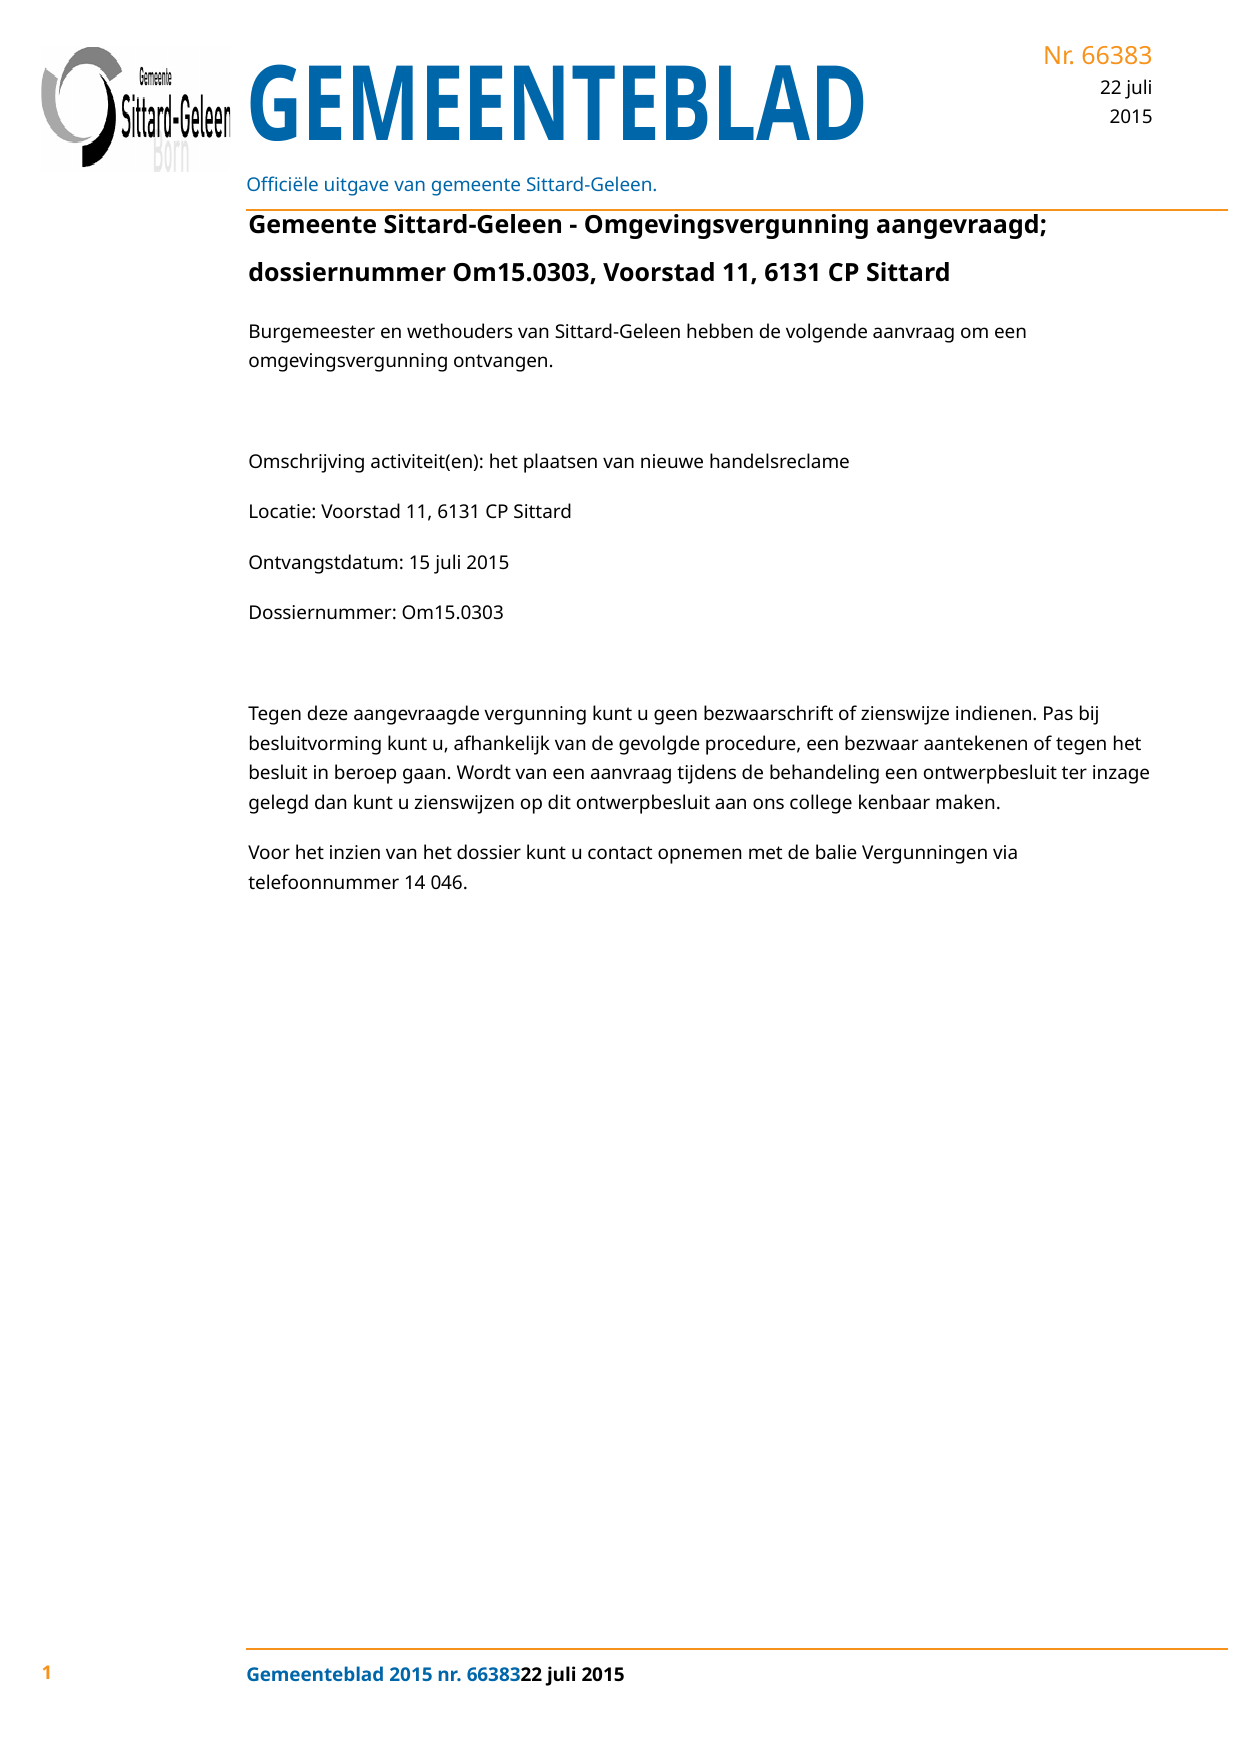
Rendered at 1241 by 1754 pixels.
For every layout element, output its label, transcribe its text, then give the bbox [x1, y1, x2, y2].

text Burgemeester en wethouders van Sittard-Geleen hebben de volgende aanvraag om een omgevingsvergunning ontvangen. [248, 318, 1152, 373]
text Dossiernummer: Om15.0303 [248, 599, 1152, 625]
picture [41, 47, 231, 172]
text Locatie: Voorstad 11, 6131 CP Sittard [248, 499, 1152, 524]
text Gemeente Sittard-Geleen - Omgevingsvergunning aangevraagd; dossiernummer Om15.0303, Voorstad 11, 6131 CP Sittard [248, 211, 1152, 288]
text Tegen deze aangevraagde vergunning kunt u geen bezwaarschrift of zienswijze indienen. Pas bij besluitvorming kunt u, afhankelijk van de gevolgde procedure, een bezwaar aantekenen of tegen het besluit in beroep gaan. Wordt van een aanvraag tijdens de behandeling een ontwerpbesluit ter inzage gelegd dan kunt u zienswijzen op dit ontwerpbesluit aan ons college kenbaar maken. [248, 700, 1152, 815]
text Omschrijving activiteit(en): het plaatsen van nieuwe handelsreclame [248, 448, 1152, 474]
text Voor het inzien van het dossier kunt u contact opnemen met de balie Vergunningen via telefoonnummer 14 046. [248, 839, 1152, 895]
text Ontvangstdatum: 15 juli 2015 [248, 549, 1152, 575]
